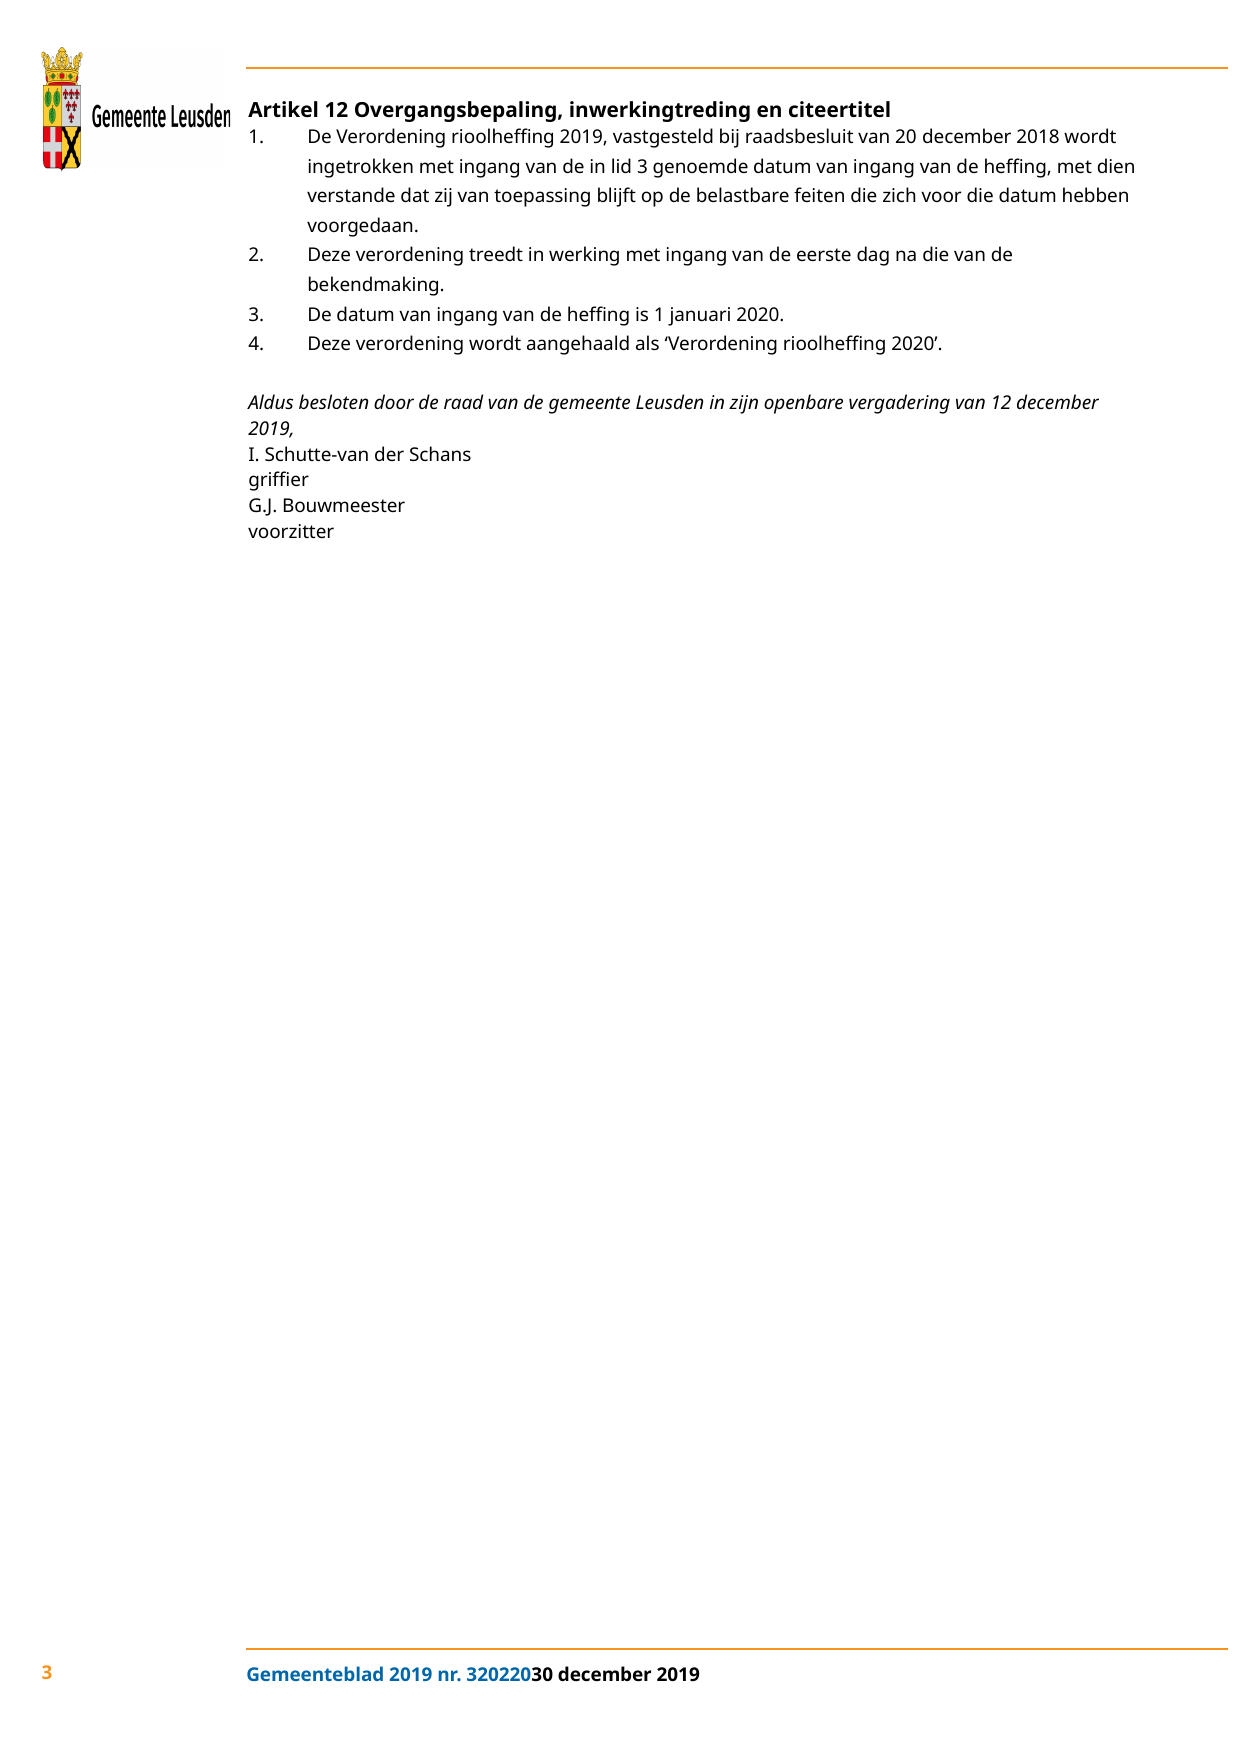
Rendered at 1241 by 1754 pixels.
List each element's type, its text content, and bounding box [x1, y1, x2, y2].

text voorzitter [248, 518, 1152, 544]
text I. Schutte-van der Schans [248, 441, 1152, 467]
picture [41, 47, 231, 172]
list De datum van ingang van de heffing is 1 januari 2020. [248, 301, 1152, 326]
list Deze verordening wordt aangehaald als ‘Verordening rioolheffing 2020’. [248, 330, 1152, 356]
text G.J. Bouwmeester [248, 492, 1152, 518]
list Deze verordening treedt in werking met ingang van de eerste dag na die van de bekendmaking. [248, 242, 1152, 297]
text Aldus besloten door de raad van de gemeente Leusden in zijn openbare vergadering van 12 december 2019, [248, 389, 1152, 441]
text griffier [248, 467, 1152, 492]
list De Verordening rioolheffing 2019, vastgesteld bij raadsbesluit van 20 december 2018 wordt ingetrokken met ingang van de in lid 3 genoemde datum van ingang van de heffing, met dien verstande dat zij van toepassing blijft op de belastbare feiten die zich voor die datum hebben voorgedaan. [248, 123, 1152, 238]
text Artikel 12 Overgangsbepaling, inwerkingtreding en citeertitel [248, 95, 1152, 123]
